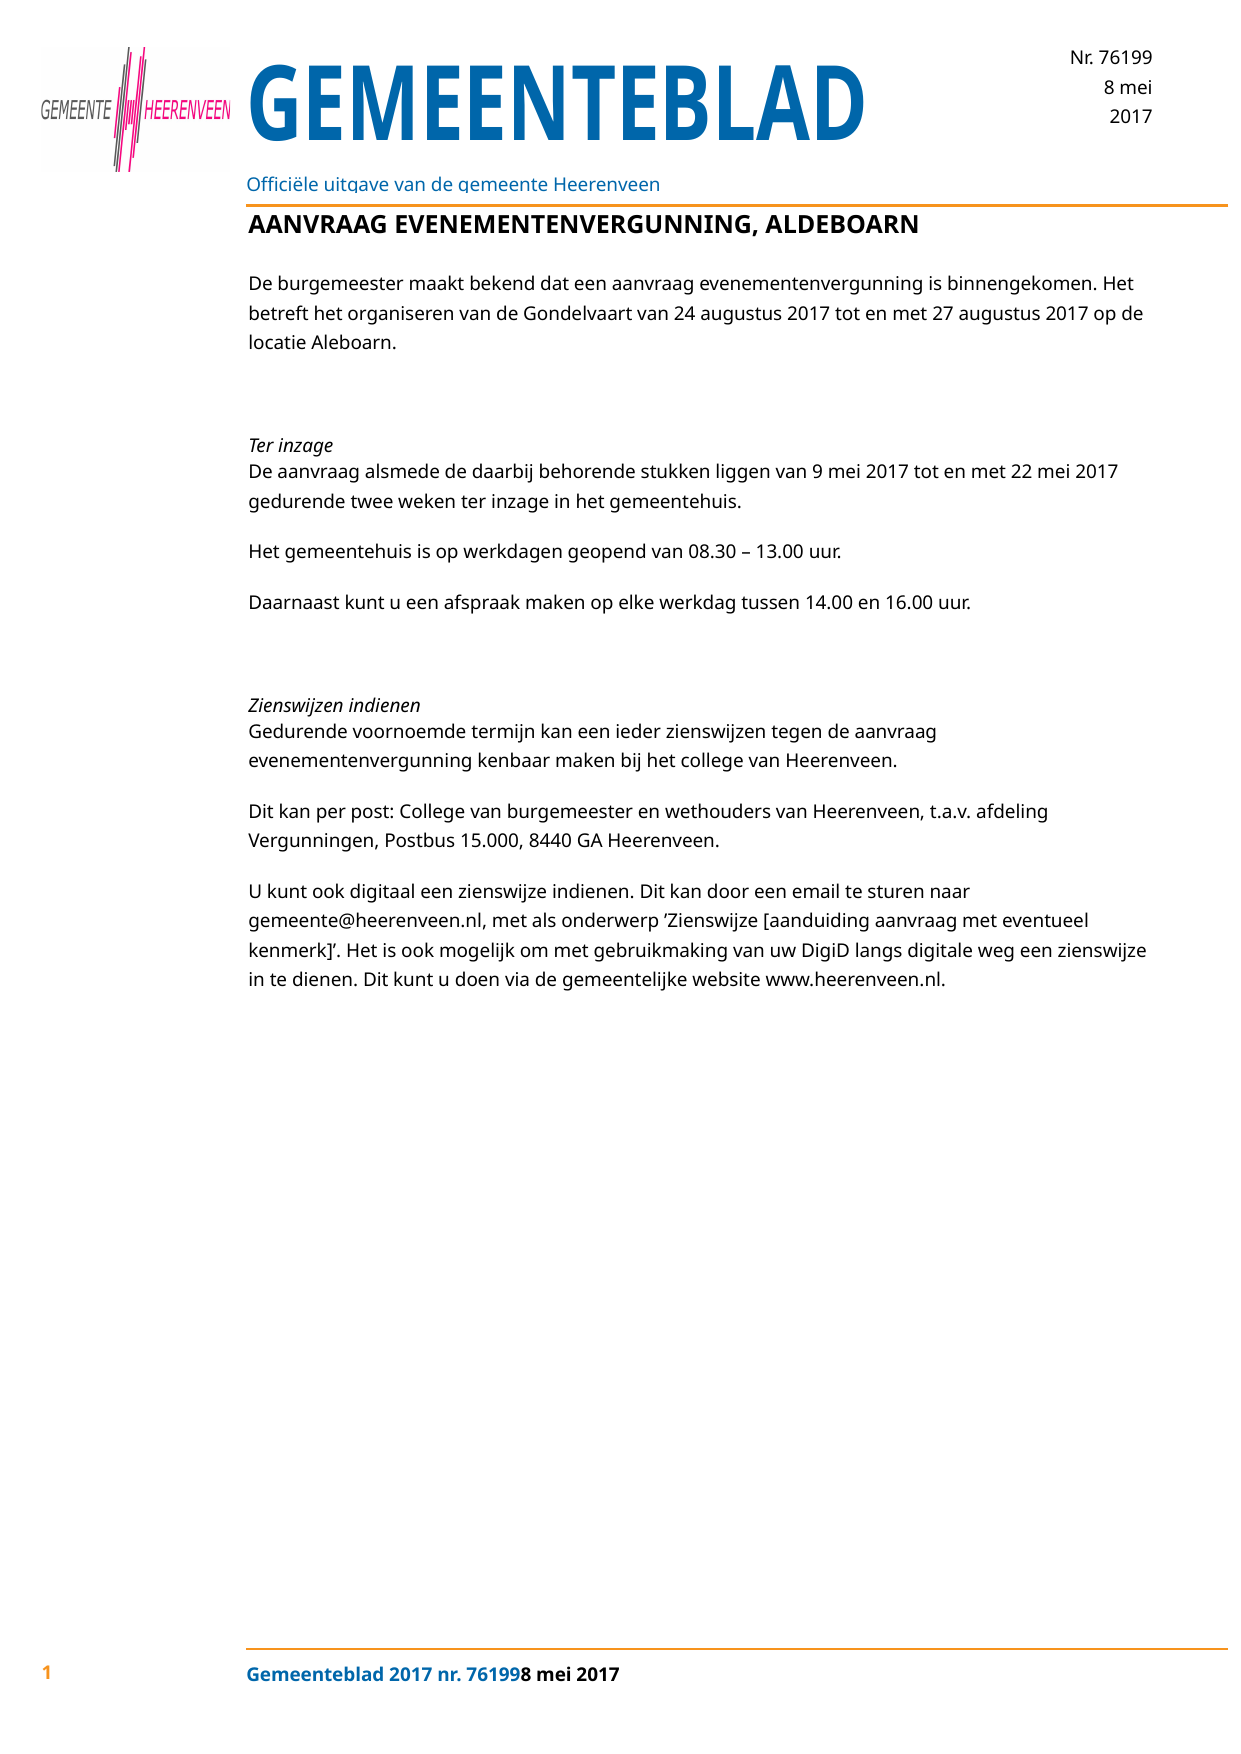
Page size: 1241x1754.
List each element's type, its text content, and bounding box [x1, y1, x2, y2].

text De burgemeester maakt bekend dat een aanvraag evenementenvergunning is binnengekomen. Het betreft het organiseren van de Gondelvaart van 24 augustus 2017 tot en met 27 augustus 2017 op de locatie Aleboarn. [248, 270, 1152, 355]
text Dit kan per post: College van burgemeester en wethouders van Heerenveen, t.a.v. afdeling Vergunningen, Postbus 15.000, 8440 GA Heerenveen. [248, 798, 1152, 853]
text De aanvraag alsmede de daarbij behorende stukken liggen van 9 mei 2017 tot en met 22 mei 2017 gedurende twee weken ter inzage in het gemeentehuis. [248, 458, 1152, 514]
text Zienswijzen indienen [248, 692, 1152, 718]
text Ter inzage [248, 433, 1152, 458]
text U kunt ook digitaal een zienswijze indienen. Dit kan door een email te sturen naar gemeente@heerenveen.nl, met als onderwerp ’Zienswijze [aanduiding aanvraag met eventueel kenmerk]’. Het is ook mogelijk om met gebruikmaking van uw DigiD langs digitale weg een zienswijze in te dienen. Dit kunt u doen via de gemeentelijke website www.heerenveen.nl. [248, 878, 1152, 992]
picture [41, 47, 231, 172]
text Daarnaast kunt u een afspraak maken op elke werkdag tussen 14.00 en 16.00 uur. [248, 589, 1152, 614]
text Gedurende voornoemde termijn kan een ieder zienswijzen tegen de aanvraag evenementenvergunning kenbaar maken bij het college van Heerenveen. [248, 718, 1152, 773]
text AANVRAAG EVENEMENTENVERGUNNING, ALDEBOARN [248, 207, 1152, 241]
text Het gemeentehuis is op werkdagen geopend van 08.30 – 13.00 uur. [248, 538, 1152, 564]
